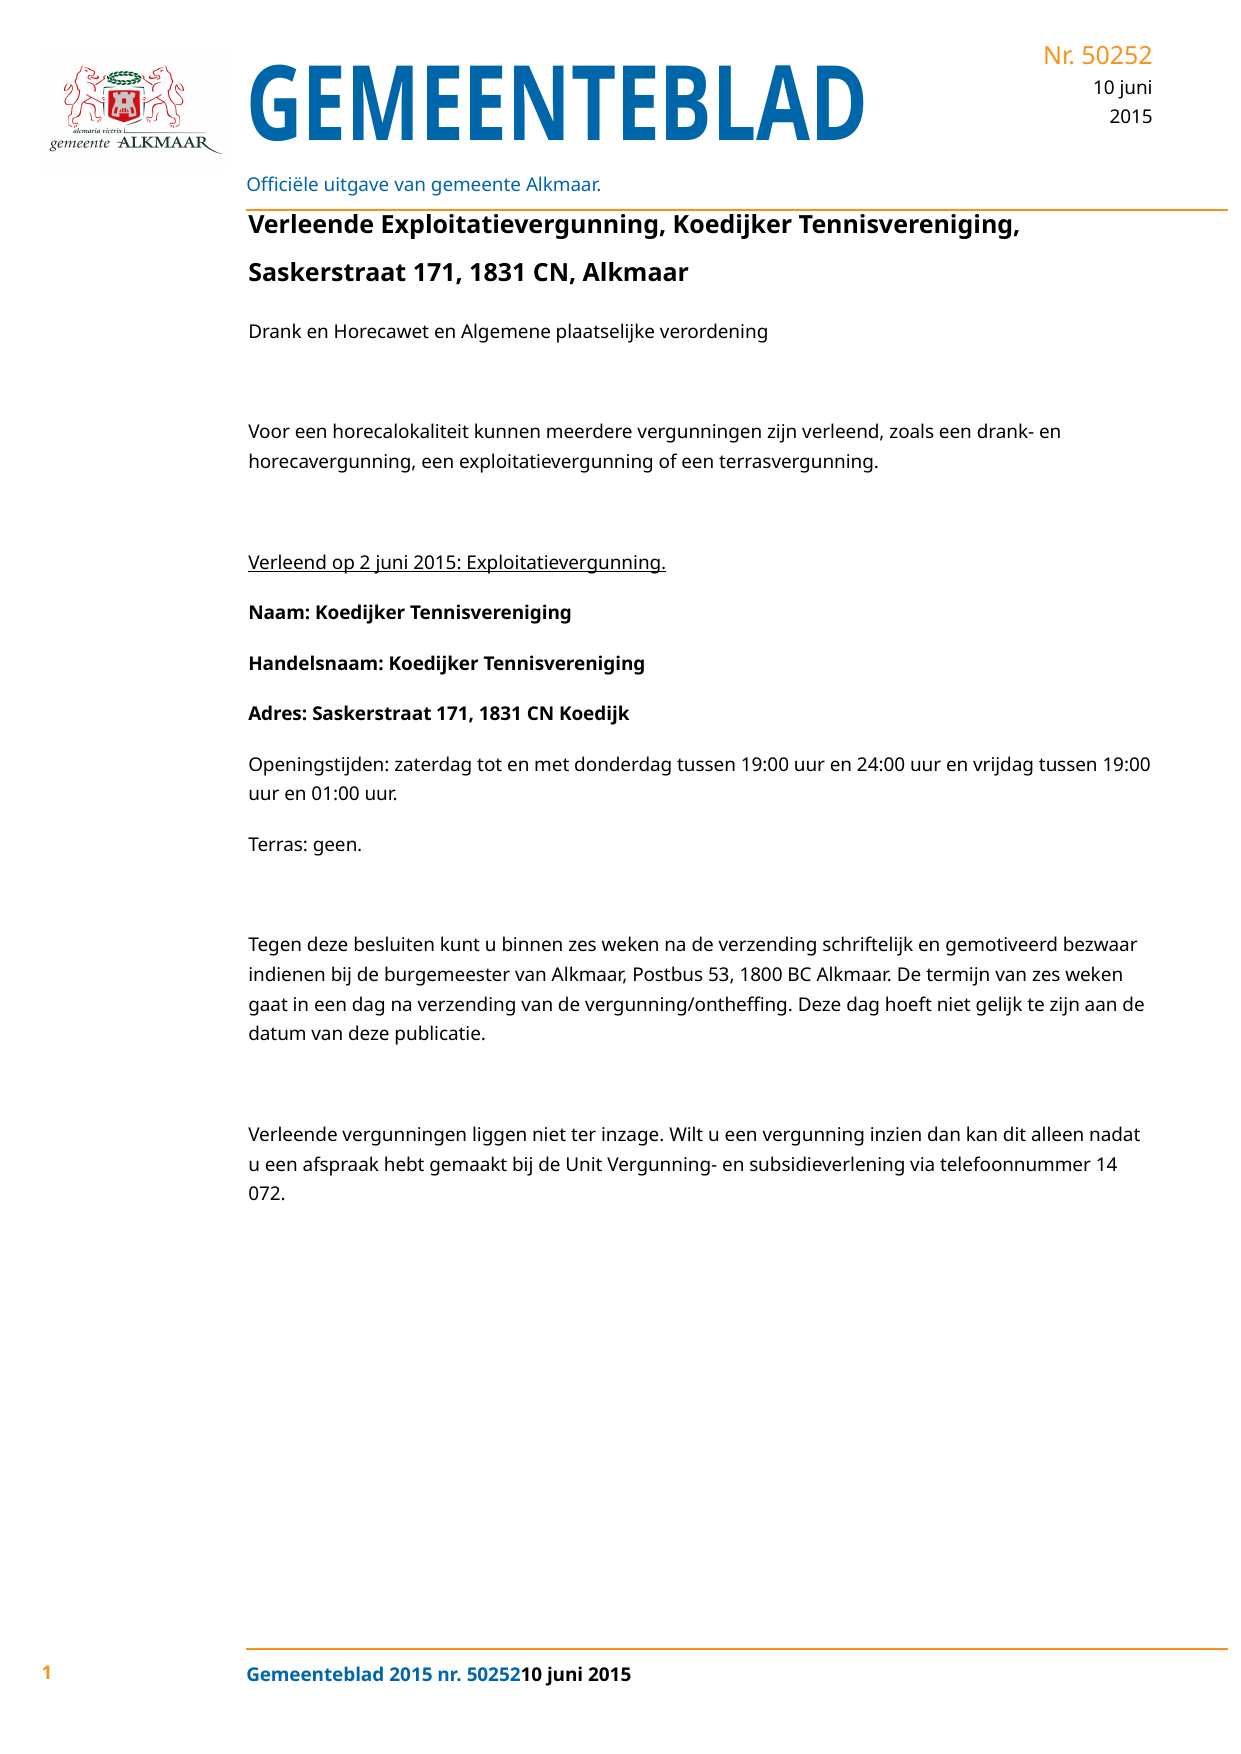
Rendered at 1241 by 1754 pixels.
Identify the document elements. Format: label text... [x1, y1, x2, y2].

text Verleende vergunningen liggen niet ter inzage. Wilt u een vergunning inzien dan kan dit alleen nadat u een afspraak hebt gemaakt bij de Unit Vergunning- en subsidieverlening via telefoonnummer 14 072. [248, 1121, 1152, 1206]
text Openingstijden: zaterdag tot en met donderdag tussen 19:00 uur en 24:00 uur en vrijdag tussen 19:00 uur en 01:00 uur. [248, 751, 1152, 806]
text Drank en Horecawet en Algemene plaatselijke verordening [248, 318, 1152, 344]
text Handelsnaam: Koedijker Tennisvereniging [248, 650, 1152, 676]
text Verleend op 2 juni 2015: Exploitatievergunning. [248, 549, 1152, 575]
text Verleende Exploitatievergunning, Koedijker Tennisvereniging, Saskerstraat 171, 1831 CN, Alkmaar [248, 211, 1152, 288]
text Voor een horecalokaliteit kunnen meerdere vergunningen zijn verleend, zoals een drank- en horecavergunning, een exploitatievergunning of een terrasvergunning. [248, 419, 1152, 474]
text Terras: geen. [248, 831, 1152, 857]
text Naam: Koedijker Tennisvereniging [248, 599, 1152, 625]
text Adres: Saskerstraat 171, 1831 CN Koedijk [248, 700, 1152, 726]
picture [41, 47, 231, 172]
text Tegen deze besluiten kunt u binnen zes weken na de verzending schriftelijk en gemotiveerd bezwaar indienen bij de burgemeester van Alkmaar, Postbus 53, 1800 BC Alkmaar. De termijn van zes weken gaat in een dag na verzending van de vergunning/ontheffing. Deze dag hoeft niet gelijk te zijn aan de datum van deze publicatie. [248, 932, 1152, 1046]
